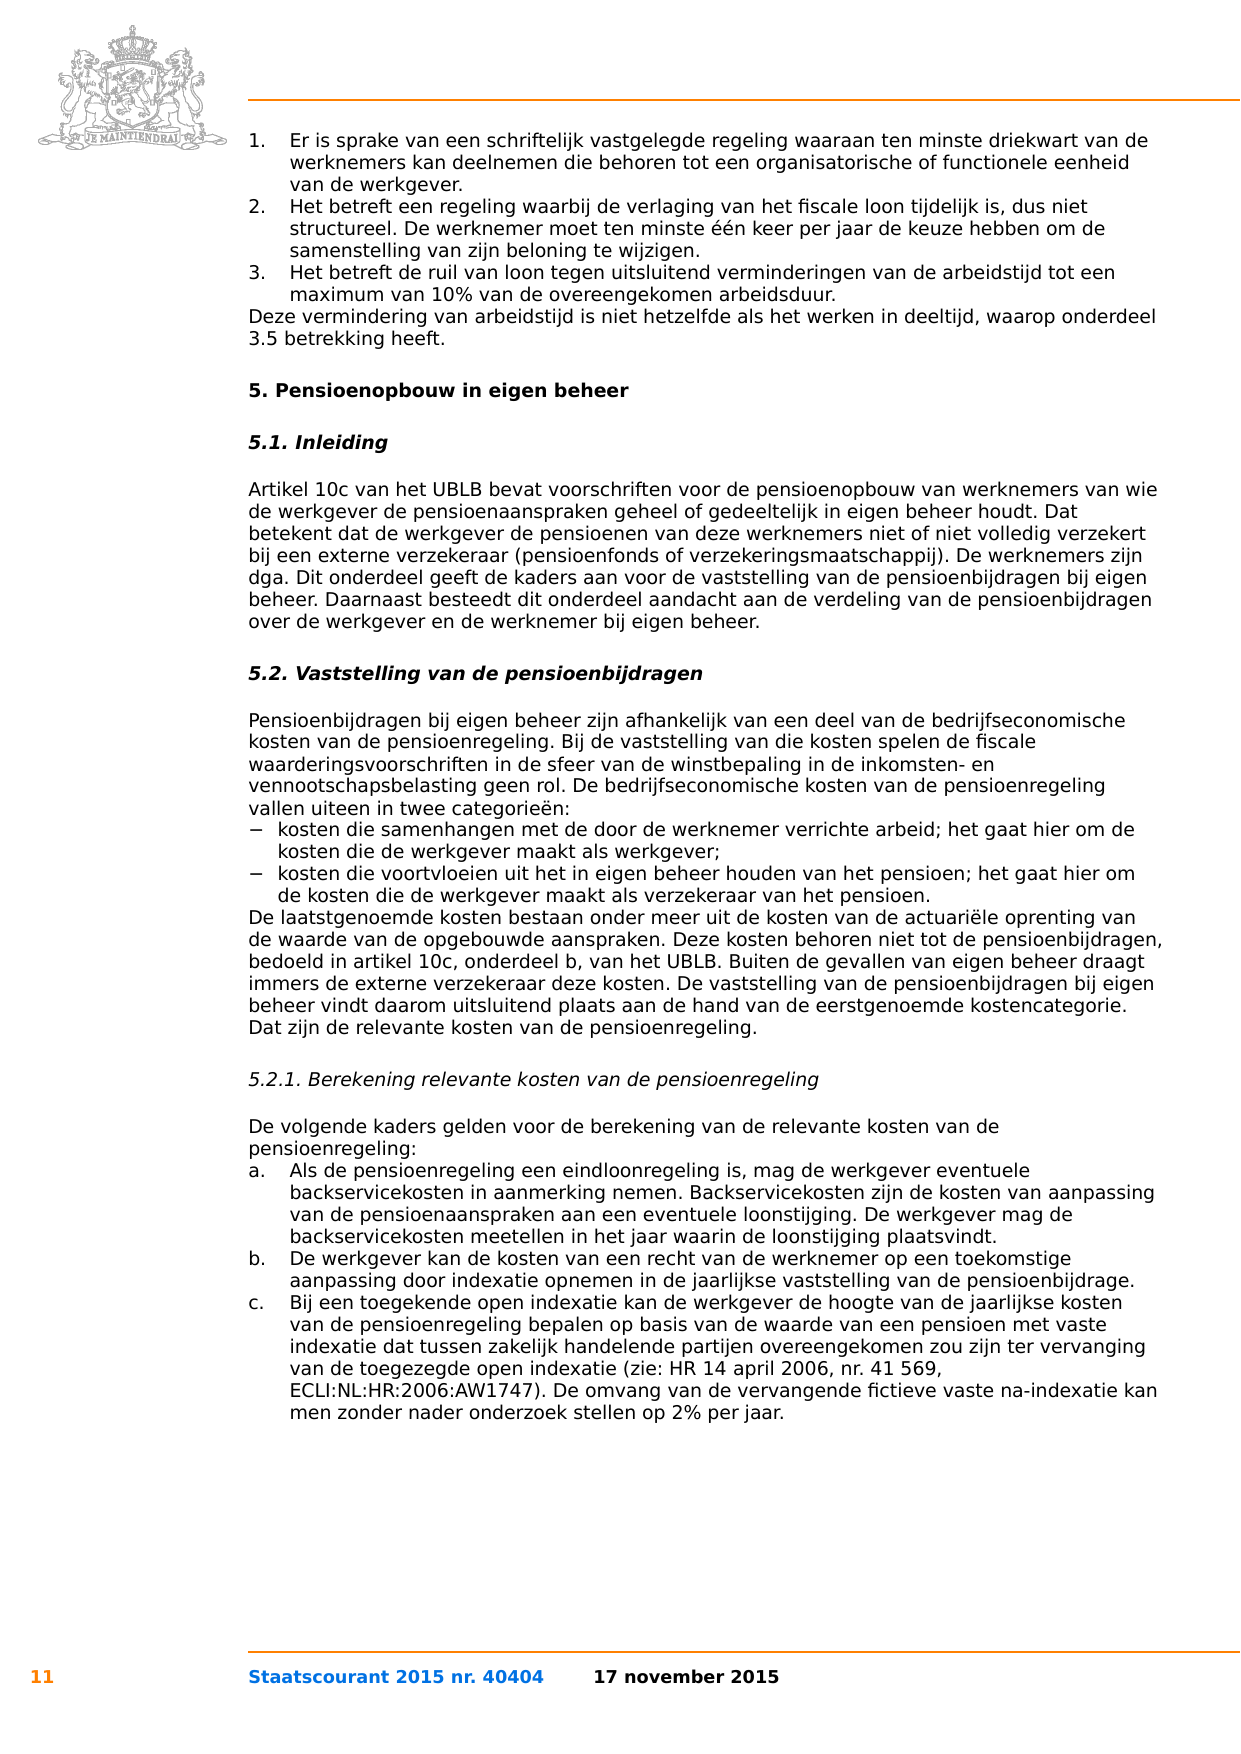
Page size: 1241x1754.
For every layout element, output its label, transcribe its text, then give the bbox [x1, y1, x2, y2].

text a. Als de pensioenregeling een eindloonregeling is, mag de werkgever eventuele backservicekosten in aanmerking nemen. Backservicekosten zijn de kosten van aanpassing van de pensioenaanspraken aan een eventuele loonstijging. De werkgever mag de backservicekosten meetellen in het jaar waarin de loonstijging plaatsvindt. [248, 1160, 1163, 1248]
subtitle 5.2.1. Berekening relevante kosten van de pensioenregeling [248, 1069, 1163, 1091]
subtitle 5. Pensioenopbouw in eigen beheer [248, 380, 1163, 402]
text Deze vermindering van arbeidstijd is niet hetzelfde als het werken in deeltijd, waarop onderdeel 3.5 betrekking heeft. [248, 306, 1163, 350]
text Artikel 10c van het UBLB bevat voorschriften voor de pensioenopbouw van werknemers van wie de werkgever de pensioenaanspraken geheel of gedeeltelijk in eigen beheer houdt. Dat betekent dat de werkgever de pensioenen van deze werknemers niet of niet volledig verzekert bij een externe verzekeraar (pensioenfonds of verzekeringsmaatschappij). De werknemers zijn dga. Dit onderdeel geeft de kaders aan voor de vaststelling van de pensioenbijdragen bij eigen beheer. Daarnaast besteedt dit onderdeel aandacht aan de verdeling van de pensioenbijdragen over de werkgever en de werknemer bij eigen beheer. [248, 479, 1163, 632]
text 2. Het betreft een regeling waarbij de verlaging van het fiscale loon tijdelijk is, dus niet structureel. De werknemer moet ten minste één keer per jaar de keuze hebben om de samenstelling van zijn beloning te wijzigen. [248, 196, 1163, 262]
text − kosten die voortvloeien uit het in eigen beheer houden van het pensioen; het gaat hier om de kosten die de werkgever maakt als verzekeraar van het pensioen. [248, 863, 1163, 907]
text 3. Het betreft de ruil van loon tegen uitsluitend verminderingen van de arbeidstijd tot een maximum van 10% van de overeengekomen arbeidsduur. [248, 262, 1163, 306]
text c. Bij een toegekende open indexatie kan de werkgever de hoogte van de jaarlijkse kosten van de pensioenregeling bepalen op basis van de waarde van een pensioen met vaste indexatie dat tussen zakelijk handelende partijen overeengekomen zou zijn ter vervanging van de toegezegde open indexatie (zie: HR 14 april 2006, nr. 41 569, ECLI:NL:HR:2006:AW1747). De omvang van de vervangende fictieve vaste na-indexatie kan men zonder nader onderzoek stellen op 2% per jaar. [248, 1292, 1163, 1424]
picture [38, 25, 227, 150]
text De volgende kaders gelden voor de berekening van de relevante kosten van de pensioenregeling: [248, 1116, 1163, 1160]
subtitle 5.1. Inleiding [248, 432, 1163, 454]
text 1. Er is sprake van een schriftelijk vastgelegde regeling waaraan ten minste driekwart van de werknemers kan deelnemen die behoren tot een organisatorische of functionele eenheid van de werkgever. [248, 130, 1163, 196]
text b. De werkgever kan de kosten van een recht van de werknemer op een toekomstige aanpassing door indexatie opnemen in de jaarlijkse vaststelling van de pensioenbijdrage. [248, 1248, 1163, 1292]
text Pensioenbijdragen bij eigen beheer zijn afhankelijk van een deel van de bedrijfseconomische kosten van de pensioenregeling. Bij de vaststelling van die kosten spelen de fiscale waarderingsvoorschriften in de sfeer van de winstbepaling in de inkomsten- en vennootschapsbelasting geen rol. De bedrijfseconomische kosten van de pensioenregeling vallen uiteen in twee categorieën: [248, 709, 1163, 819]
subtitle 5.2. Vaststelling van de pensioenbijdragen [248, 662, 1163, 684]
text − kosten die samenhangen met de door de werknemer verrichte arbeid; het gaat hier om de kosten die de werkgever maakt als werkgever; [248, 819, 1163, 863]
text De laatstgenoemde kosten bestaan onder meer uit de kosten van de actuariële oprenting van de waarde van de opgebouwde aanspraken. Deze kosten behoren niet tot de pensioenbijdragen, bedoeld in artikel 10c, onderdeel b, van het UBLB. Buiten de gevallen van eigen beheer draagt immers de externe verzekeraar deze kosten. De vaststelling van de pensioenbijdragen bij eigen beheer vindt daarom uitsluitend plaats aan de hand van de eerstgenoemde kostencategorie. Dat zijn de relevante kosten van de pensioenregeling. [248, 907, 1163, 1039]
